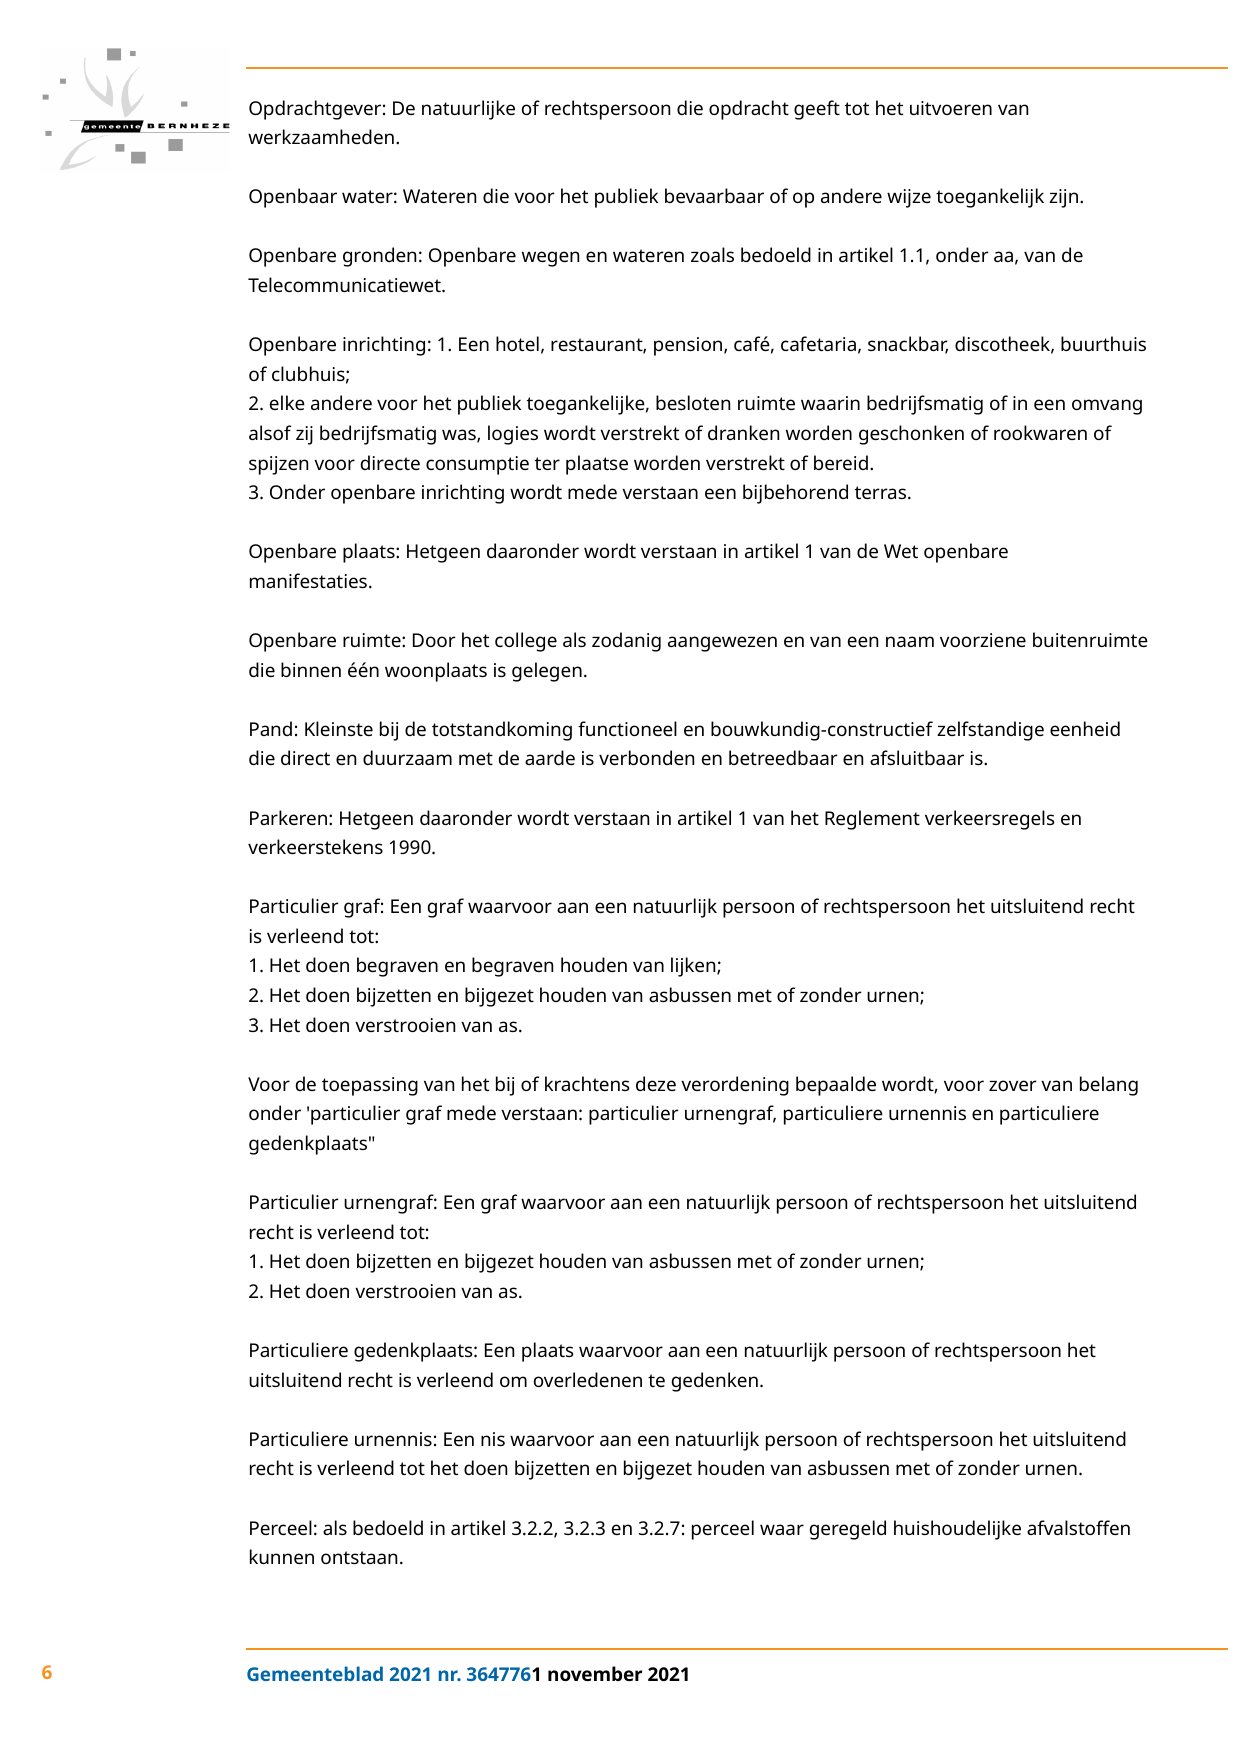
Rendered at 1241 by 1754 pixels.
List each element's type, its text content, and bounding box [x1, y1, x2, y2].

text Particuliere urnennis: Een nis waarvoor aan een natuurlijk persoon of rechtspersoon het uitsluitend recht is verleend tot het doen bijzetten en bijgezet houden van asbussen met of zonder urnen. [248, 1426, 1152, 1481]
text Openbare plaats: Hetgeen daaronder wordt verstaan in artikel 1 van de Wet openbare [248, 538, 1152, 564]
text manifestaties. [248, 568, 1152, 594]
text 3. Onder openbare inrichting wordt mede verstaan een bijbehorend terras. [248, 479, 1152, 505]
text 2. Het doen verstrooien van as. [248, 1278, 1152, 1304]
picture [41, 47, 231, 172]
text Voor de toepassing van het bij of krachtens deze verordening bepaalde wordt, voor zover van belang onder 'particulier graf mede verstaan: particulier urnengraf, particuliere urnennis en particuliere gedenkplaats" [248, 1071, 1152, 1156]
text 2. elke andere voor het publiek toegankelijke, besloten ruimte waarin bedrijfsmatig of in een omvang alsof zij bedrijfsmatig was, logies wordt verstrekt of dranken worden geschonken of rookwaren of spijzen voor directe consumptie ter plaatse worden verstrekt of bereid. [248, 391, 1152, 476]
text Perceel: als bedoeld in artikel 3.2.2, 3.2.3 en 3.2.7: perceel waar geregeld huishoudelijke afvalstoffen kunnen ontstaan. [248, 1515, 1152, 1570]
text Pand: Kleinste bij de totstandkoming functioneel en bouwkundig-constructief zelfstandige eenheid die direct en duurzaam met de aarde is verbonden en betreedbaar en afsluitbaar is. [248, 716, 1152, 771]
text Openbare inrichting: 1. Een hotel, restaurant, pension, café, cafetaria, snackbar, discotheek, buurthuis of clubhuis; [248, 331, 1152, 387]
text Parkeren: Hetgeen daaronder wordt verstaan in artikel 1 van het Reglement verkeersregels en verkeerstekens 1990. [248, 805, 1152, 860]
text Openbare gronden: Openbare wegen en wateren zoals bedoeld in artikel 1.1, onder aa, van de Telecommunicatiewet. [248, 243, 1152, 298]
text Openbaar water: Wateren die voor het publiek bevaarbaar of op andere wijze toegankelijk zijn. [248, 183, 1152, 209]
text Particuliere gedenkplaats: Een plaats waarvoor aan een natuurlijk persoon of rechtspersoon het uitsluitend recht is verleend om overledenen te gedenken. [248, 1337, 1152, 1393]
text 2. Het doen bijzetten en bijgezet houden van asbussen met of zonder urnen; [248, 982, 1152, 1008]
text Opdrachtgever: De natuurlijke of rechtspersoon die opdracht geeft tot het uitvoeren van werkzaamheden. [248, 95, 1152, 150]
text Particulier graf: Een graf waarvoor aan een natuurlijk persoon of rechtspersoon het uitsluitend recht is verleend tot: [248, 893, 1152, 949]
text Particulier urnengraf: Een graf waarvoor aan een natuurlijk persoon of rechtspersoon het uitsluitend recht is verleend tot: [248, 1189, 1152, 1245]
text 1. Het doen bijzetten en bijgezet houden van asbussen met of zonder urnen; [248, 1248, 1152, 1274]
text 1. Het doen begraven en begraven houden van lijken; [248, 953, 1152, 978]
text Openbare ruimte: Door het college als zodanig aangewezen en van een naam voorziene buitenruimte die binnen één woonplaats is gelegen. [248, 627, 1152, 683]
text 3. Het doen verstrooien van as. [248, 1012, 1152, 1038]
